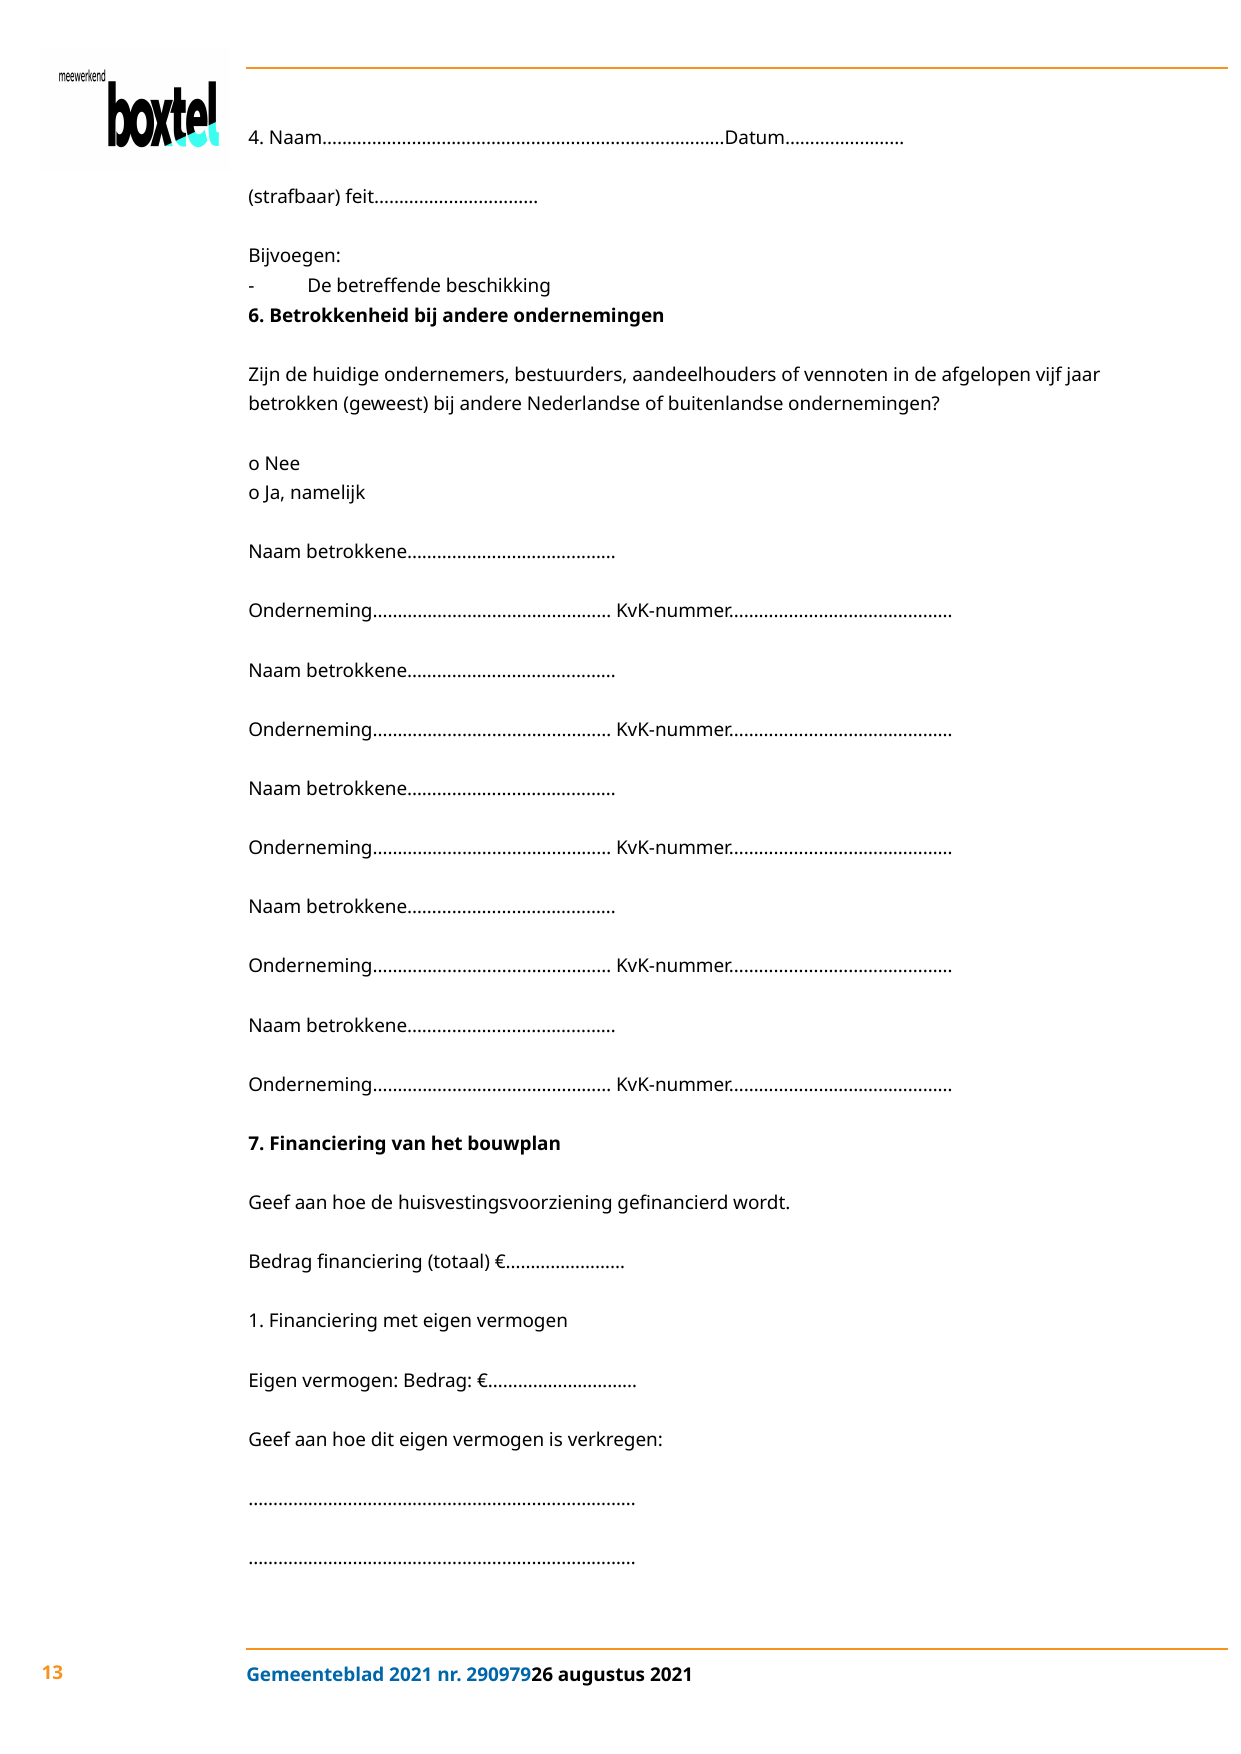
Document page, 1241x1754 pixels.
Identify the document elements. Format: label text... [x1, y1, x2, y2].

text 4. Naam………………………………………………………………………Datum…………………… [248, 124, 1152, 150]
text o Nee [248, 450, 1152, 476]
text Onderneming………………………………………… KvK-nummer……………………………………… [248, 716, 1152, 742]
text Bijvoegen: [248, 243, 1152, 268]
text (strafbaar) feit…………………………… [248, 183, 1152, 209]
text Naam betrokkene…………………………………… [248, 657, 1152, 683]
text Naam betrokkene…………………………………… [248, 1012, 1152, 1038]
text Onderneming………………………………………… KvK-nummer……………………………………… [248, 598, 1152, 623]
text 7. Financiering van het bouwplan [248, 1130, 1152, 1156]
picture [41, 47, 231, 172]
text Eigen vermogen: Bedrag: €………………………… [248, 1367, 1152, 1393]
text Zijn de huidige ondernemers, bestuurders, aandeelhouders of vennoten in de afgelopen vijf jaar betrokken (geweest) bij andere Nederlandse of buitenlandse ondernemingen? [248, 361, 1152, 416]
text Naam betrokkene…………………………………… [248, 775, 1152, 801]
text Onderneming………………………………………… KvK-nummer……………………………………… [248, 834, 1152, 860]
text Naam betrokkene…………………………………… [248, 538, 1152, 564]
text …………………………………………………………………… [248, 1544, 1152, 1570]
text Geef aan hoe de huisvestingsvoorziening gefinancierd wordt. [248, 1189, 1152, 1215]
text Geef aan hoe dit eigen vermogen is verkregen: [248, 1426, 1152, 1452]
text o Ja, namelijk [248, 479, 1152, 505]
text …………………………………………………………………… [248, 1485, 1152, 1511]
text Onderneming………………………………………… KvK-nummer……………………………………… [248, 953, 1152, 978]
text Naam betrokkene…………………………………… [248, 893, 1152, 919]
text Onderneming………………………………………… KvK-nummer……………………………………… [248, 1071, 1152, 1097]
text Bedrag financiering (totaal) €…………………… [248, 1248, 1152, 1274]
text 6. Betrokkenheid bij andere ondernemingen [248, 302, 1152, 328]
list De betreffende beschikking [248, 272, 1152, 298]
text 1. Financiering met eigen vermogen [248, 1308, 1152, 1333]
